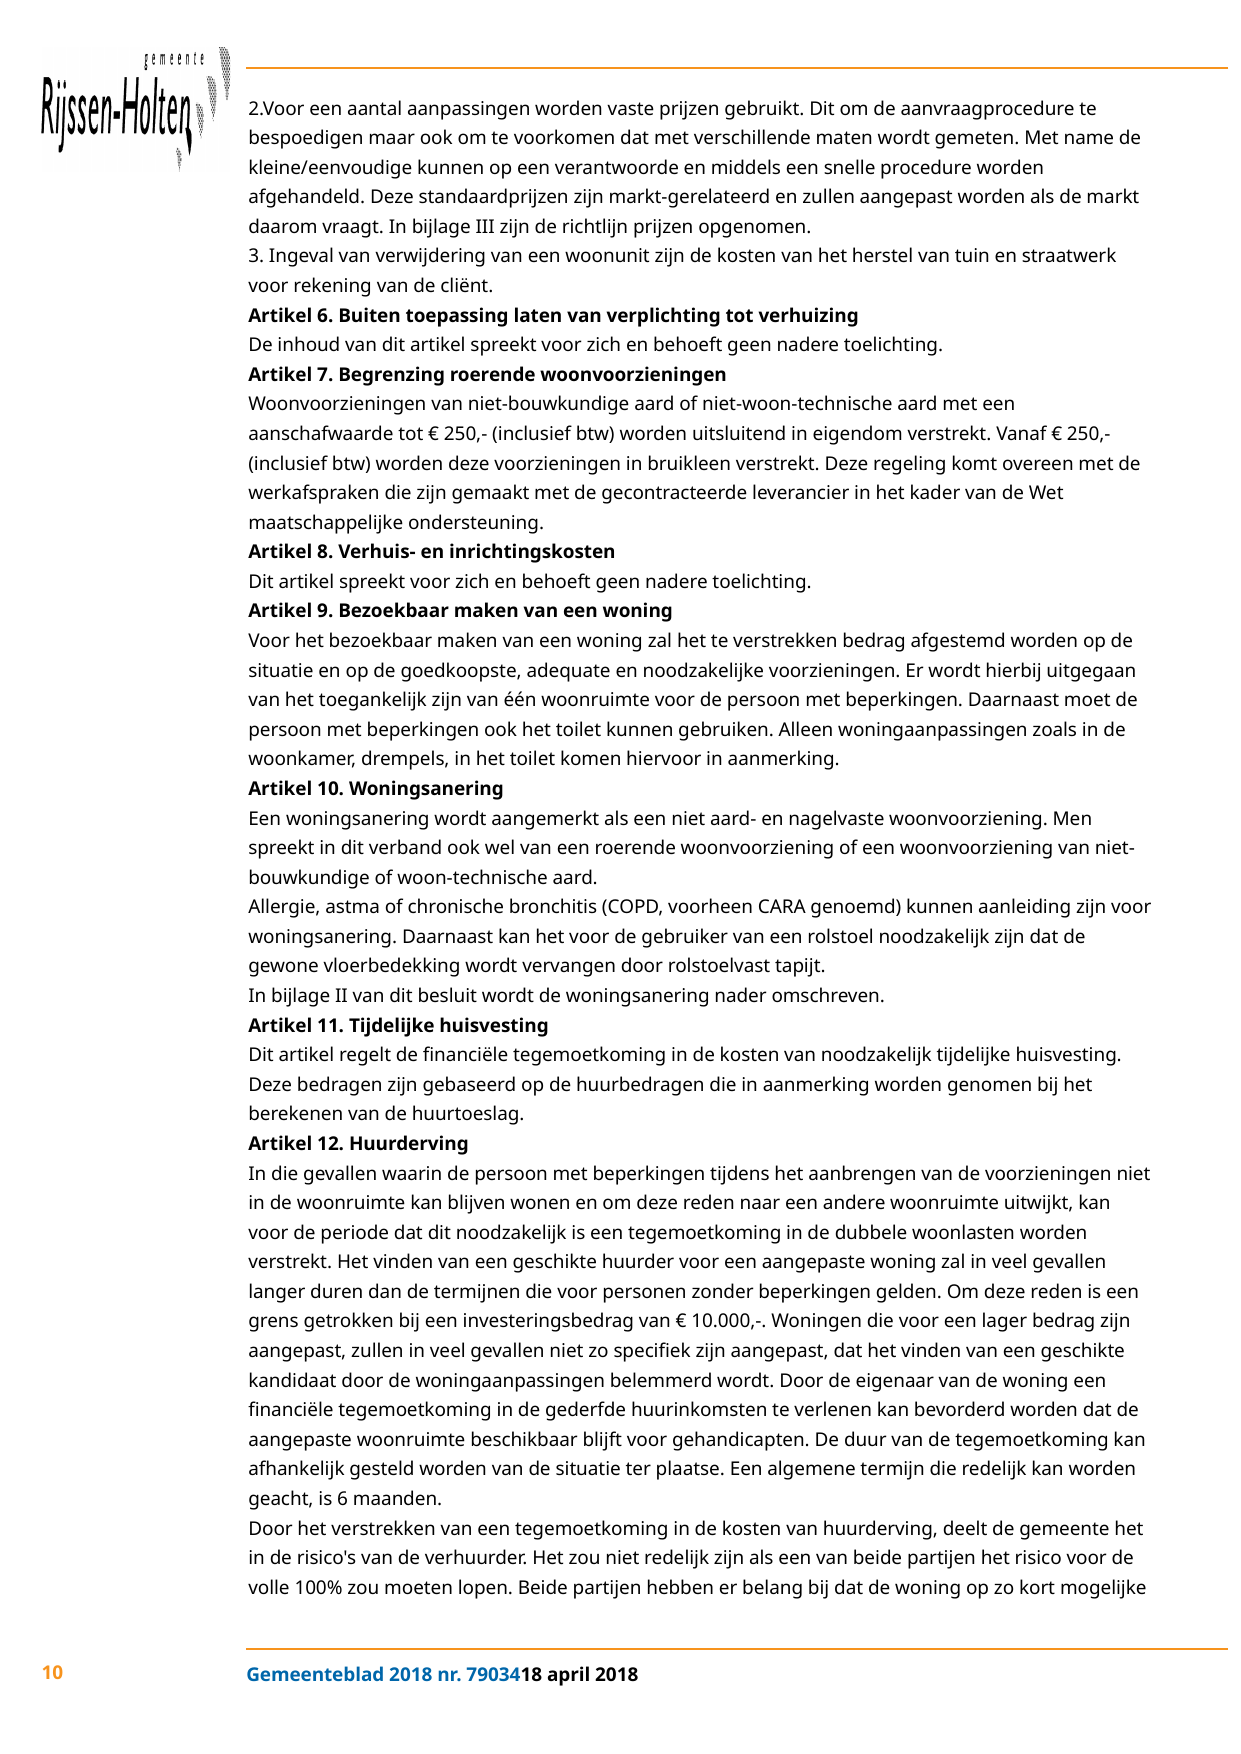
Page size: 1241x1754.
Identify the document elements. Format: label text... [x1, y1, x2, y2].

text 2.Voor een aantal aanpassingen worden vaste prijzen gebruikt. Dit om de aanvraagprocedure te bespoedigen maar ook om te voorkomen dat met verschillende maten wordt gemeten. Met name de kleine/eenvoudige kunnen op een verantwoorde en middels een snelle procedure worden afgehandeld. Deze standaardprijzen zijn markt-gerelateerd en zullen aangepast worden als de markt daarom vraagt. In bijlage III zijn de richtlijn prijzen opgenomen. [248, 95, 1152, 239]
text De inhoud van dit artikel spreekt voor zich en behoeft geen nadere toelichting. [248, 331, 1152, 357]
text Artikel 7. Begrenzing roerende woonvoorzieningen [248, 361, 1152, 387]
text Allergie, astma of chronische bronchitis (COPD, voorheen CARA genoemd) kunnen aanleiding zijn voor woningsanering. Daarnaast kan het voor de gebruiker van een rolstoel noodzakelijk zijn dat de gewone vloerbedekking wordt vervangen door rolstoelvast tapijt. [248, 893, 1152, 978]
text Artikel 11. Tijdelijke huisvesting [248, 1012, 1152, 1038]
text In die gevallen waarin de persoon met beperkingen tijdens het aanbrengen van de voorzieningen niet in de woonruimte kan blijven wonen en om deze reden naar een andere woonruimte uitwijkt, kan voor de periode dat dit noodzakelijk is een tegemoetkoming in de dubbele woonlasten worden verstrekt. Het vinden van een geschikte huurder voor een aangepaste woning zal in veel gevallen langer duren dan de termijnen die voor personen zonder beperkingen gelden. Om deze reden is een grens getrokken bij een investeringsbedrag van € 10.000,-. Woningen die voor een lager bedrag zijn aangepast, zullen in veel gevallen niet zo specifiek zijn aangepast, dat het vinden van een geschikte kandidaat door de woningaanpassingen belemmerd wordt. Door de eigenaar van de woning een financiële tegemoetkoming in de gederfde huurinkomsten te verlenen kan bevorderd worden dat de aangepaste woonruimte beschikbaar blijft voor gehandicapten. De duur van de tegemoetkoming kan afhankelijk gesteld worden van de situatie ter plaatse. Een algemene termijn die redelijk kan worden geacht, is 6 maanden. [248, 1160, 1152, 1511]
text 3. Ingeval van verwijdering van een woonunit zijn de kosten van het herstel van tuin en straatwerk voor rekening van de cliënt. [248, 243, 1152, 298]
text Dit artikel spreekt voor zich en behoeft geen nadere toelichting. [248, 568, 1152, 594]
text Artikel 12. Huurderving [248, 1130, 1152, 1156]
text bouwkundige of woon-technische aard. [248, 864, 1152, 890]
text Door het verstrekken van een tegemoetkoming in de kosten van huurderving, deelt de gemeente het in de risico's van de verhuurder. Het zou niet redelijk zijn als een van beide partijen het risico voor de volle 100% zou moeten lopen. Beide partijen hebben er belang bij dat de woning op zo kort mogelijke [248, 1515, 1152, 1600]
text Artikel 10. Woningsanering [248, 775, 1152, 801]
text Een woningsanering wordt aangemerkt als een niet aard- en nagelvaste woonvoorziening. Men spreekt in dit verband ook wel van een roerende woonvoorziening of een woonvoorziening van niet- [248, 805, 1152, 860]
text In bijlage II van dit besluit wordt de woningsanering nader omschreven. [248, 982, 1152, 1008]
text Artikel 9. Bezoekbaar maken van een woning [248, 598, 1152, 623]
text Woonvoorzieningen van niet-bouwkundige aard of niet-woon-technische aard met een aanschafwaarde tot € 250,- (inclusief btw) worden uitsluitend in eigendom verstrekt. Vanaf € 250,- (inclusief btw) worden deze voorzieningen in bruikleen verstrekt. Deze regeling komt overeen met de werkafspraken die zijn gemaakt met de gecontracteerde leverancier in het kader van de Wet maatschappelijke ondersteuning. [248, 391, 1152, 535]
picture [41, 47, 231, 172]
text Voor het bezoekbaar maken van een woning zal het te verstrekken bedrag afgestemd worden op de situatie en op de goedkoopste, adequate en noodzakelijke voorzieningen. Er wordt hierbij uitgegaan van het toegankelijk zijn van één woonruimte voor de persoon met beperkingen. Daarnaast moet de persoon met beperkingen ook het toilet kunnen gebruiken. Alleen woningaanpassingen zoals in de woonkamer, drempels, in het toilet komen hiervoor in aanmerking. [248, 627, 1152, 771]
text Artikel 6. Buiten toepassing laten van verplichting tot verhuizing [248, 302, 1152, 328]
text Dit artikel regelt de financiële tegemoetkoming in de kosten van noodzakelijk tijdelijke huisvesting. Deze bedragen zijn gebaseerd op de huurbedragen die in aanmerking worden genomen bij het berekenen van de huurtoeslag. [248, 1041, 1152, 1126]
text Artikel 8. Verhuis- en inrichtingskosten [248, 538, 1152, 564]
